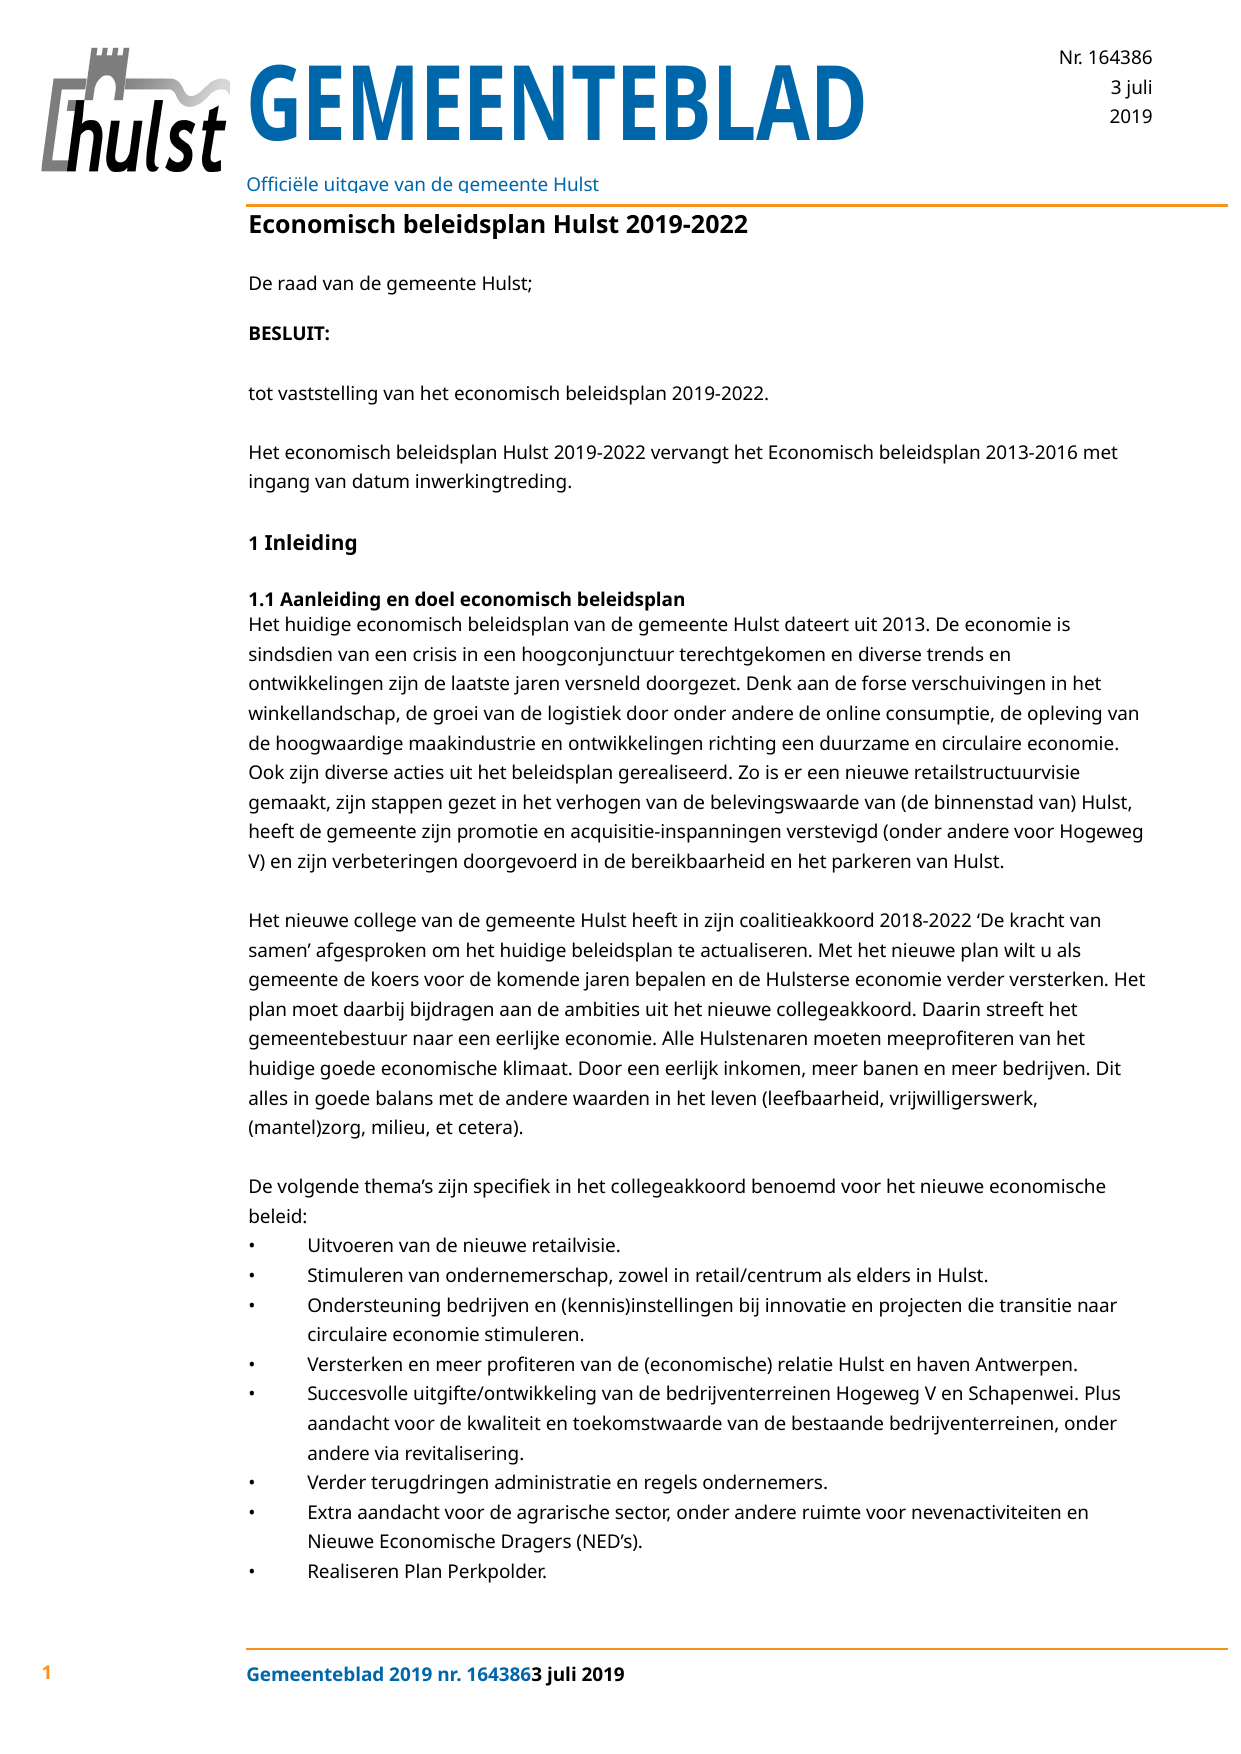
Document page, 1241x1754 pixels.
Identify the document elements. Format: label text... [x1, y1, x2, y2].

text Het nieuwe college van de gemeente Hulst heeft in zijn coalitieakkoord 2018-2022 ‘De kracht van samen’ afgesproken om het huidige beleidsplan te actualiseren. Met het nieuwe plan wilt u als gemeente de koers voor de komende jaren bepalen en de Hulsterse economie verder versterken. Het plan moet daarbij bijdragen aan de ambities uit het nieuwe collegeakkoord. Daarin streeft het gemeentebestuur naar een eerlijke economie. Alle Hulstenaren moeten meeprofiteren van het huidige goede economische klimaat. Door een eerlijk inkomen, meer banen en meer bedrijven. Dit alles in goede balans met de andere waarden in het leven (leefbaarheid, vrijwilligerswerk, (mantel)zorg, milieu, et cetera). [248, 907, 1152, 1140]
text Het economisch beleidsplan Hulst 2019-2022 vervangt het Economisch beleidsplan 2013-2016 met ingang van datum inwerkingtreding. [248, 439, 1152, 494]
list Uitvoeren van de nieuwe retailvisie. [248, 1233, 1152, 1258]
list Versterken en meer profiteren van de (economische) relatie Hulst en haven Antwerpen. [248, 1351, 1152, 1377]
text Het huidige economisch beleidsplan van de gemeente Hulst dateert uit 2013. De economie is sindsdien van een crisis in een hoogconjunctuur terechtgekomen en diverse trends en ontwikkelingen zijn de laatste jaren versneld doorgezet. Denk aan de forse verschuivingen in het winkellandschap, de groei van de logistiek door onder andere de online consumptie, de opleving van de hoogwaardige maakindustrie en ontwikkelingen richting een duurzame en circulaire economie. Ook zijn diverse acties uit het beleidsplan gerealiseerd. Zo is er een nieuwe retailstructuurvisie gemaakt, zijn stappen gezet in het verhogen van de belevingswaarde van (de binnenstad van) Hulst, heeft de gemeente zijn promotie en acquisitie-inspanningen verstevigd (onder andere voor Hogeweg V) en zijn verbeteringen doorgevoerd in de bereikbaarheid en het parkeren van Hulst. [248, 611, 1152, 874]
text Economisch beleidsplan Hulst 2019-2022 [248, 207, 1152, 241]
list Realiseren Plan Perkpolder. [248, 1558, 1152, 1584]
text De volgende thema’s zijn specifiek in het collegeakkoord benoemd voor het nieuwe economische beleid: [248, 1173, 1152, 1229]
text BESLUIT: [248, 321, 1152, 346]
text De raad van de gemeente Hulst; [248, 270, 1152, 296]
text tot vaststelling van het economisch beleidsplan 2019-2022. [248, 380, 1152, 406]
list Verder terugdringen administratie en regels ondernemers. [248, 1469, 1152, 1495]
picture [41, 47, 231, 172]
list Stimuleren van ondernemerschap, zowel in retail/centrum als elders in Hulst. [248, 1262, 1152, 1288]
list Ondersteuning bedrijven en (kennis)instellingen bij innovatie en projecten die transitie naar circulaire economie stimuleren. [248, 1292, 1152, 1347]
text 1 Inleiding [248, 528, 1152, 556]
text 1.1 Aanleiding en doel economisch beleidsplan [248, 586, 1152, 611]
list Extra aandacht voor de agrarische sector, onder andere ruimte voor nevenactiviteiten en Nieuwe Economische Dragers (NED’s). [248, 1499, 1152, 1554]
list Succesvolle uitgifte/ontwikkeling van de bedrijventerreinen Hogeweg V en Schapenwei. Plus aandacht voor de kwaliteit en toekomstwaarde van de bestaande bedrijventerreinen, onder andere via revitalisering. [248, 1381, 1152, 1466]
